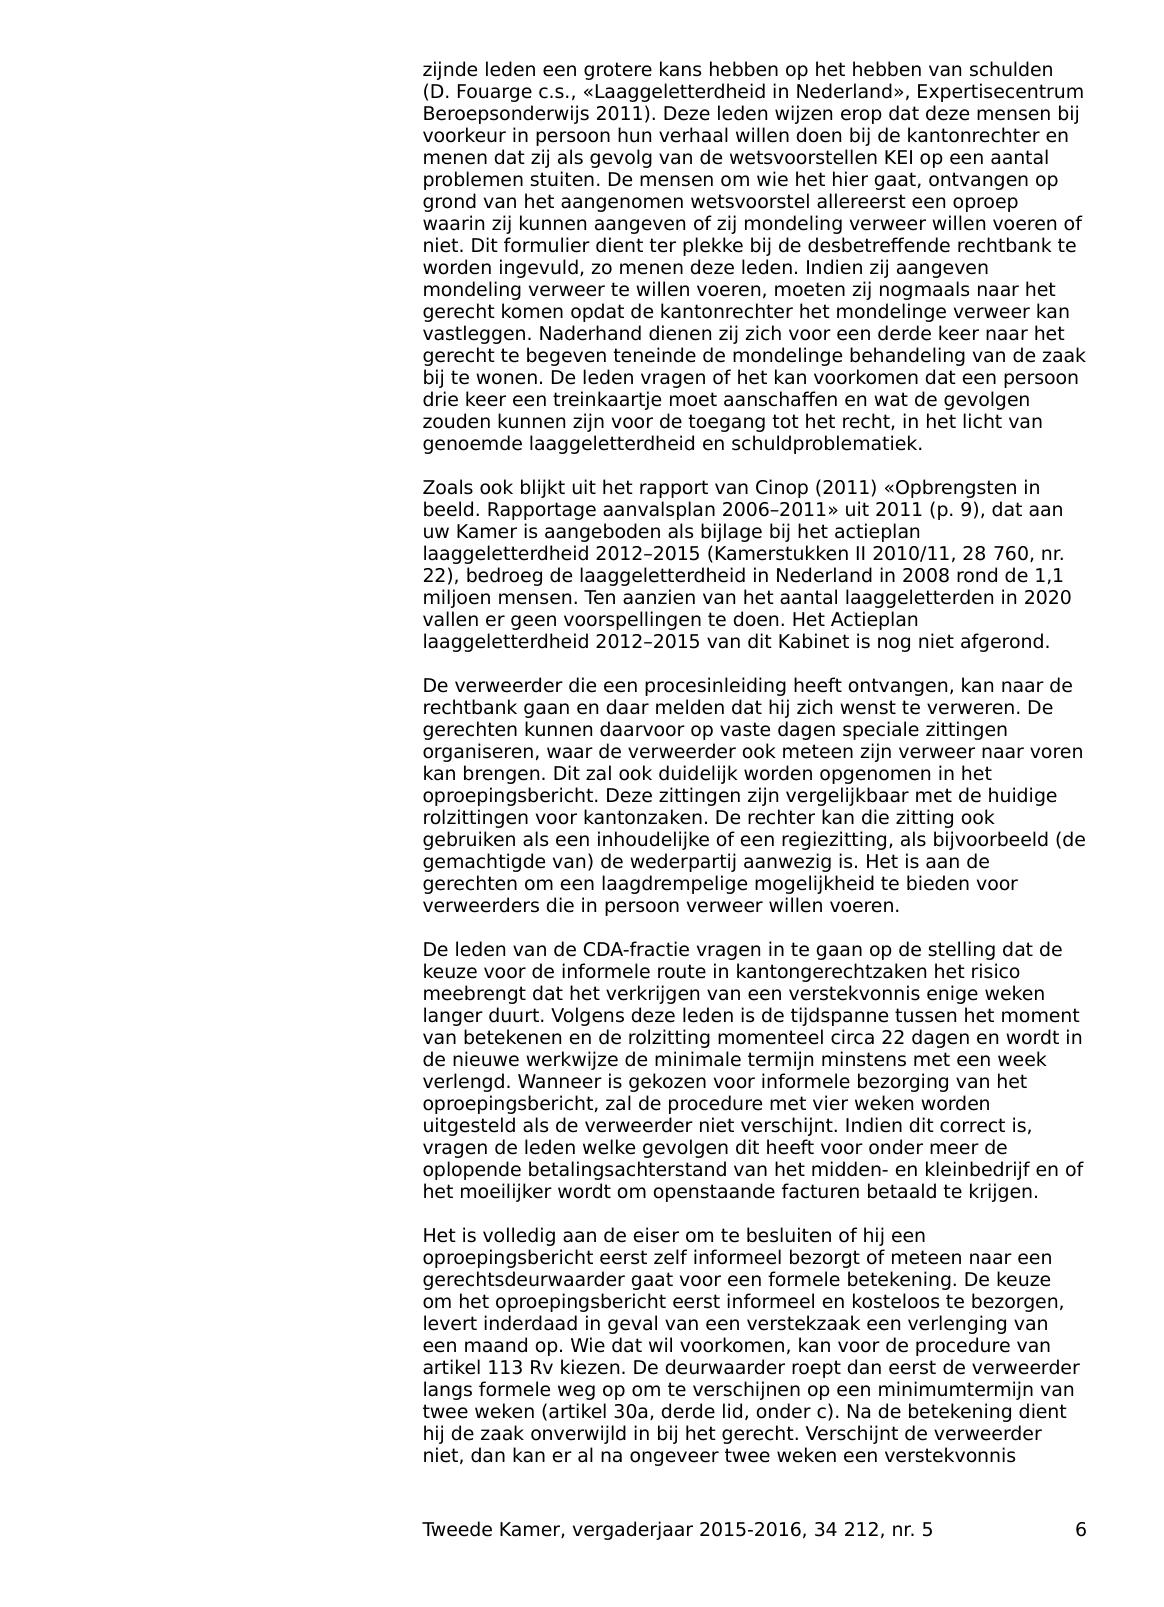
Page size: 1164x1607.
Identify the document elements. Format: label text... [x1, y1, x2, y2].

text Het is volledig aan de eiser om te besluiten of hij een oproepingsbericht eerst zelf informeel bezorgt of meteen naar een gerechtsdeurwaarder gaat voor een formele betekening. De keuze om het oproepingsbericht eerst informeel en kosteloos te bezorgen, levert inderdaad in geval van een verstekzaak een verlenging van een maand op. Wie dat wil voorkomen, kan voor de procedure van artikel 113 Rv kiezen. De deurwaarder roept dan eerst de verweerder langs formele weg op om te verschijnen op een minimumtermijn van twee weken (artikel 30a, derde lid, onder c). Na de betekening dient hij de zaak onverwijld in bij het gerecht. Verschijnt de verweerder niet, dan kan er al na ongeveer twee weken een verstekvonnis [422, 1225, 1087, 1467]
text Zoals ook blijkt uit het rapport van Cinop (2011) «Opbrengsten in beeld. Rapportage aanvalsplan 2006–2011» uit 2011 (p. 9), dat aan uw Kamer is aangeboden als bijlage bij het actieplan laaggeletterdheid 2012–2015 (Kamerstukken II 2010/11, 28 760, nr. 22), bedroeg de laaggeletterdheid in Nederland in 2008 rond de 1,1 miljoen mensen. Ten aanzien van het aantal laaggeletterden in 2020 vallen er geen voorspellingen te doen. Het Actieplan laaggeletterdheid 2012–2015 van dit Kabinet is nog niet afgerond. [422, 477, 1087, 653]
text zijnde leden een grotere kans hebben op het hebben van schulden (D. Fouarge c.s., «Laaggeletterdheid in Nederland», Expertisecentrum Beroepsonderwijs 2011). Deze leden wijzen erop dat deze mensen bij voorkeur in persoon hun verhaal willen doen bij de kantonrechter en menen dat zij als gevolg van de wetsvoorstellen KEI op een aantal problemen stuiten. De mensen om wie het hier gaat, ontvangen op grond van het aangenomen wetsvoorstel allereerst een oproep waarin zij kunnen aangeven of zij mondeling verweer willen voeren of niet. Dit formulier dient ter plekke bij de desbetreffende rechtbank te worden ingevuld, zo menen deze leden. Indien zij aangeven mondeling verweer te willen voeren, moeten zij nogmaals naar het gerecht komen opdat de kantonrechter het mondelinge verweer kan vastleggen. Naderhand dienen zij zich voor een derde keer naar het gerecht te begeven teneinde de mondelinge behandeling van de zaak bij te wonen. De leden vragen of het kan voorkomen dat een persoon drie keer een treinkaartje moet aanschaffen en wat de gevolgen zouden kunnen zijn voor de toegang tot het recht, in het licht van genoemde laaggeletterdheid en schuldproblematiek. [422, 59, 1087, 455]
text De verweerder die een procesinleiding heeft ontvangen, kan naar de rechtbank gaan en daar melden dat hij zich wenst te verweren. De gerechten kunnen daarvoor op vaste dagen speciale zittingen organiseren, waar de verweerder ook meteen zijn verweer naar voren kan brengen. Dit zal ook duidelijk worden opgenomen in het oproepingsbericht. Deze zittingen zijn vergelijkbaar met de huidige rolzittingen voor kantonzaken. De rechter kan die zitting ook gebruiken als een inhoudelijke of een regiezitting, als bijvoorbeeld (de gemachtigde van) de wederpartij aanwezig is. Het is aan de gerechten om een laagdrempelige mogelijkheid te bieden voor verweerders die in persoon verweer willen voeren. [422, 675, 1087, 917]
text De leden van de CDA-fractie vragen in te gaan op de stelling dat de keuze voor de informele route in kantongerechtzaken het risico meebrengt dat het verkrijgen van een verstekvonnis enige weken langer duurt. Volgens deze leden is de tijdspanne tussen het moment van betekenen en de rolzitting momenteel circa 22 dagen en wordt in de nieuwe werkwijze de minimale termijn minstens met een week verlengd. Wanneer is gekozen voor informele bezorging van het oproepingsbericht, zal de procedure met vier weken worden uitgesteld als de verweerder niet verschijnt. Indien dit correct is, vragen de leden welke gevolgen dit heeft voor onder meer de oplopende betalingsachterstand van het midden- en kleinbedrijf en of het moeilijker wordt om openstaande facturen betaald te krijgen. [422, 939, 1087, 1203]
